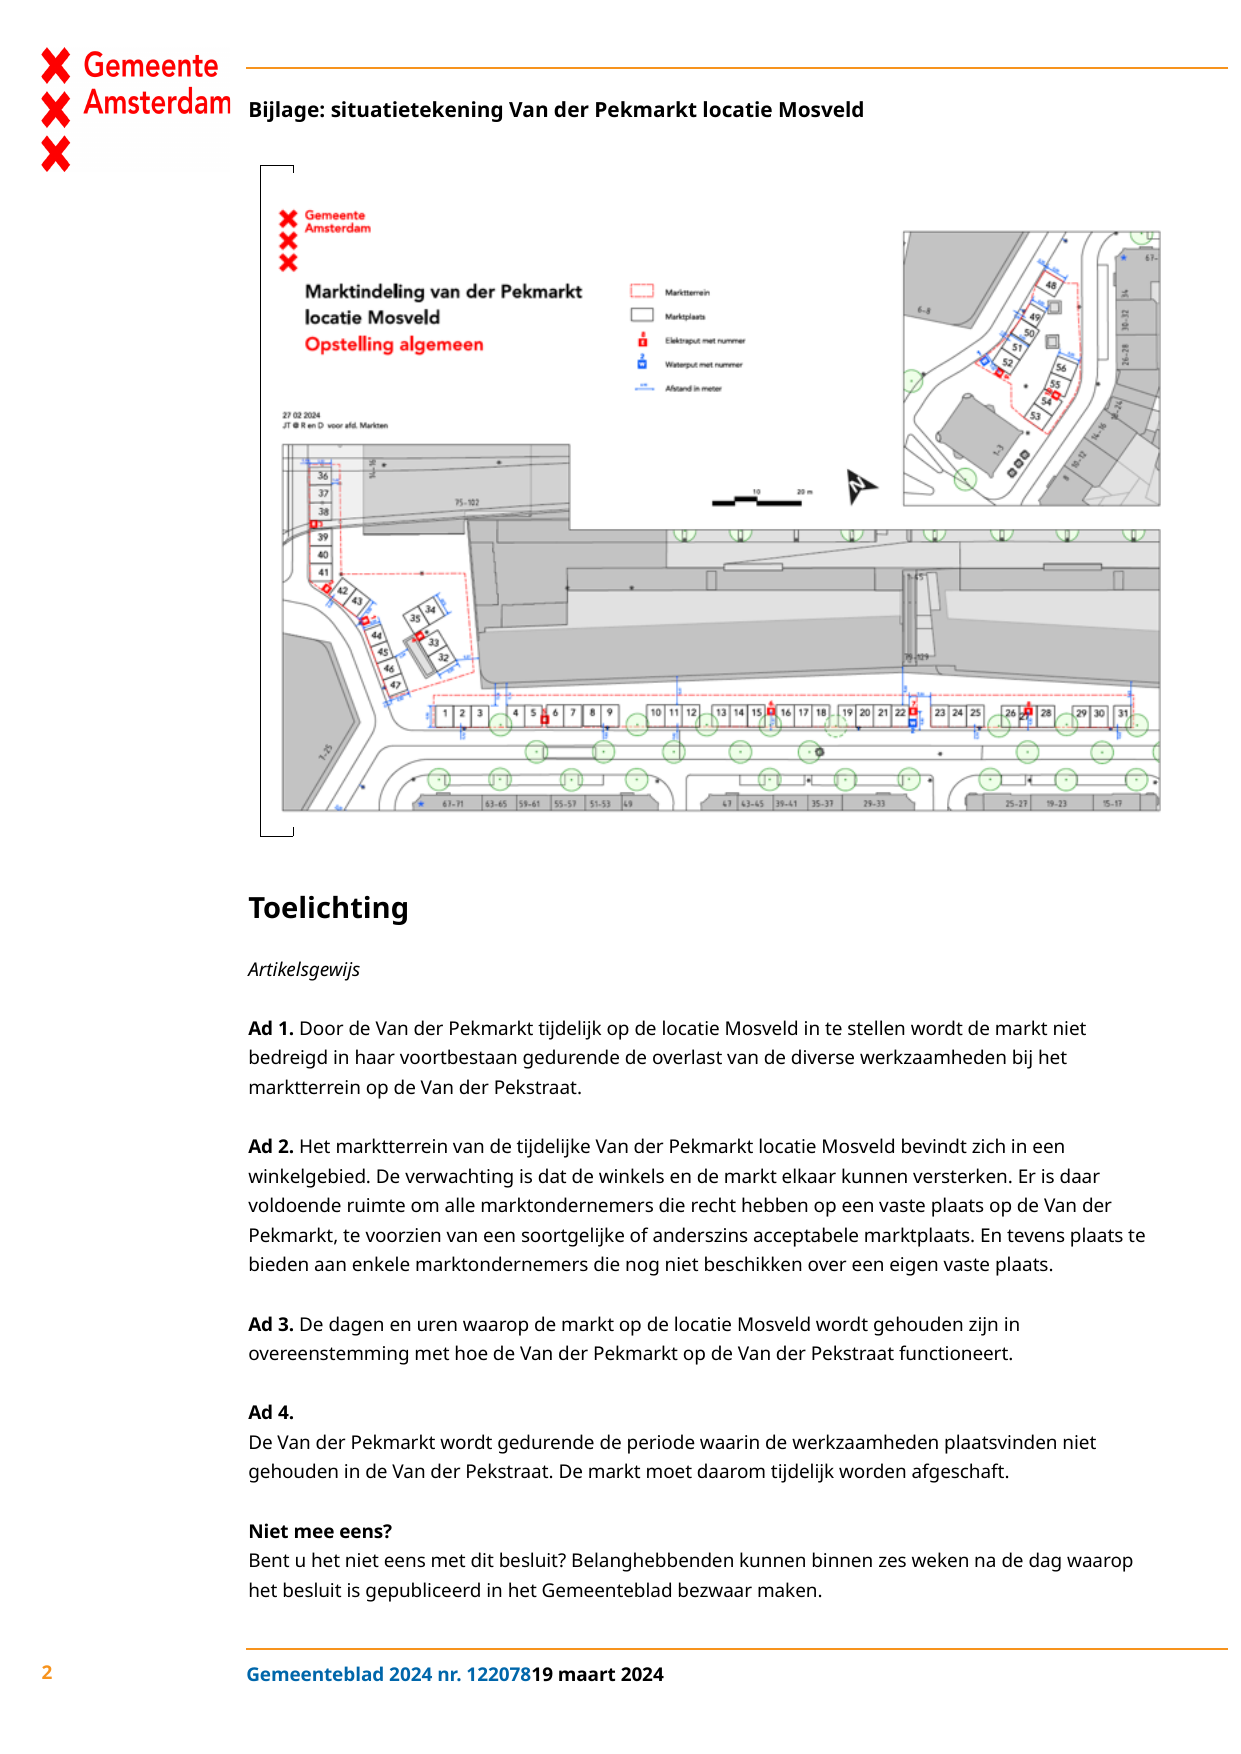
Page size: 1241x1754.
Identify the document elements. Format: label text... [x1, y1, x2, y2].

picture [268, 173, 1173, 827]
text Ad 2. Het marktterrein van de tijdelijke Van der Pekmarkt locatie Mosveld bevindt zich in een winkelgebied. De verwachting is dat de winkels en de markt elkaar kunnen versterken. Er is daar voldoende ruimte om alle marktondernemers die recht hebben op een vaste plaats op de Van der Pekmarkt, te voorzien van een soortgelijke of anderszins acceptabele marktplaats. En tevens plaats te bieden aan enkele marktondernemers die nog niet beschikken over een eigen vaste plaats. [248, 1133, 1152, 1277]
text Ad 1. Door de Van der Pekmarkt tijdelijk op de locatie Mosveld in te stellen wordt de markt niet bedreigd in haar voortbestaan gedurende de overlast van de diverse werkzaamheden bij het marktterrein op de Van der Pekstraat. [248, 1015, 1152, 1100]
picture [41, 47, 231, 172]
text Niet mee eens? [248, 1518, 1152, 1543]
text Ad 3. De dagen en uren waarop de markt op de locatie Mosveld wordt gehouden zijn in overeenstemming met hoe de Van der Pekmarkt op de Van der Pekstraat functioneert. [248, 1311, 1152, 1366]
text Ad 4. [248, 1399, 1152, 1425]
text Toelichting [248, 887, 1152, 927]
text De Van der Pekmarkt wordt gedurende de periode waarin de werkzaamheden plaatsvinden niet gehouden in de Van der Pekstraat. De markt moet daarom tijdelijk worden afgeschaft. [248, 1429, 1152, 1484]
text Bijlage: situatietekening Van der Pekmarkt locatie Mosveld [248, 95, 1152, 123]
text Artikelsgewijs [248, 956, 1152, 981]
text Bent u het niet eens met dit besluit? Belanghebbenden kunnen binnen zes weken na de dag waarop het besluit is gepubliceerd in het Gemeenteblad bezwaar maken. [248, 1547, 1152, 1603]
